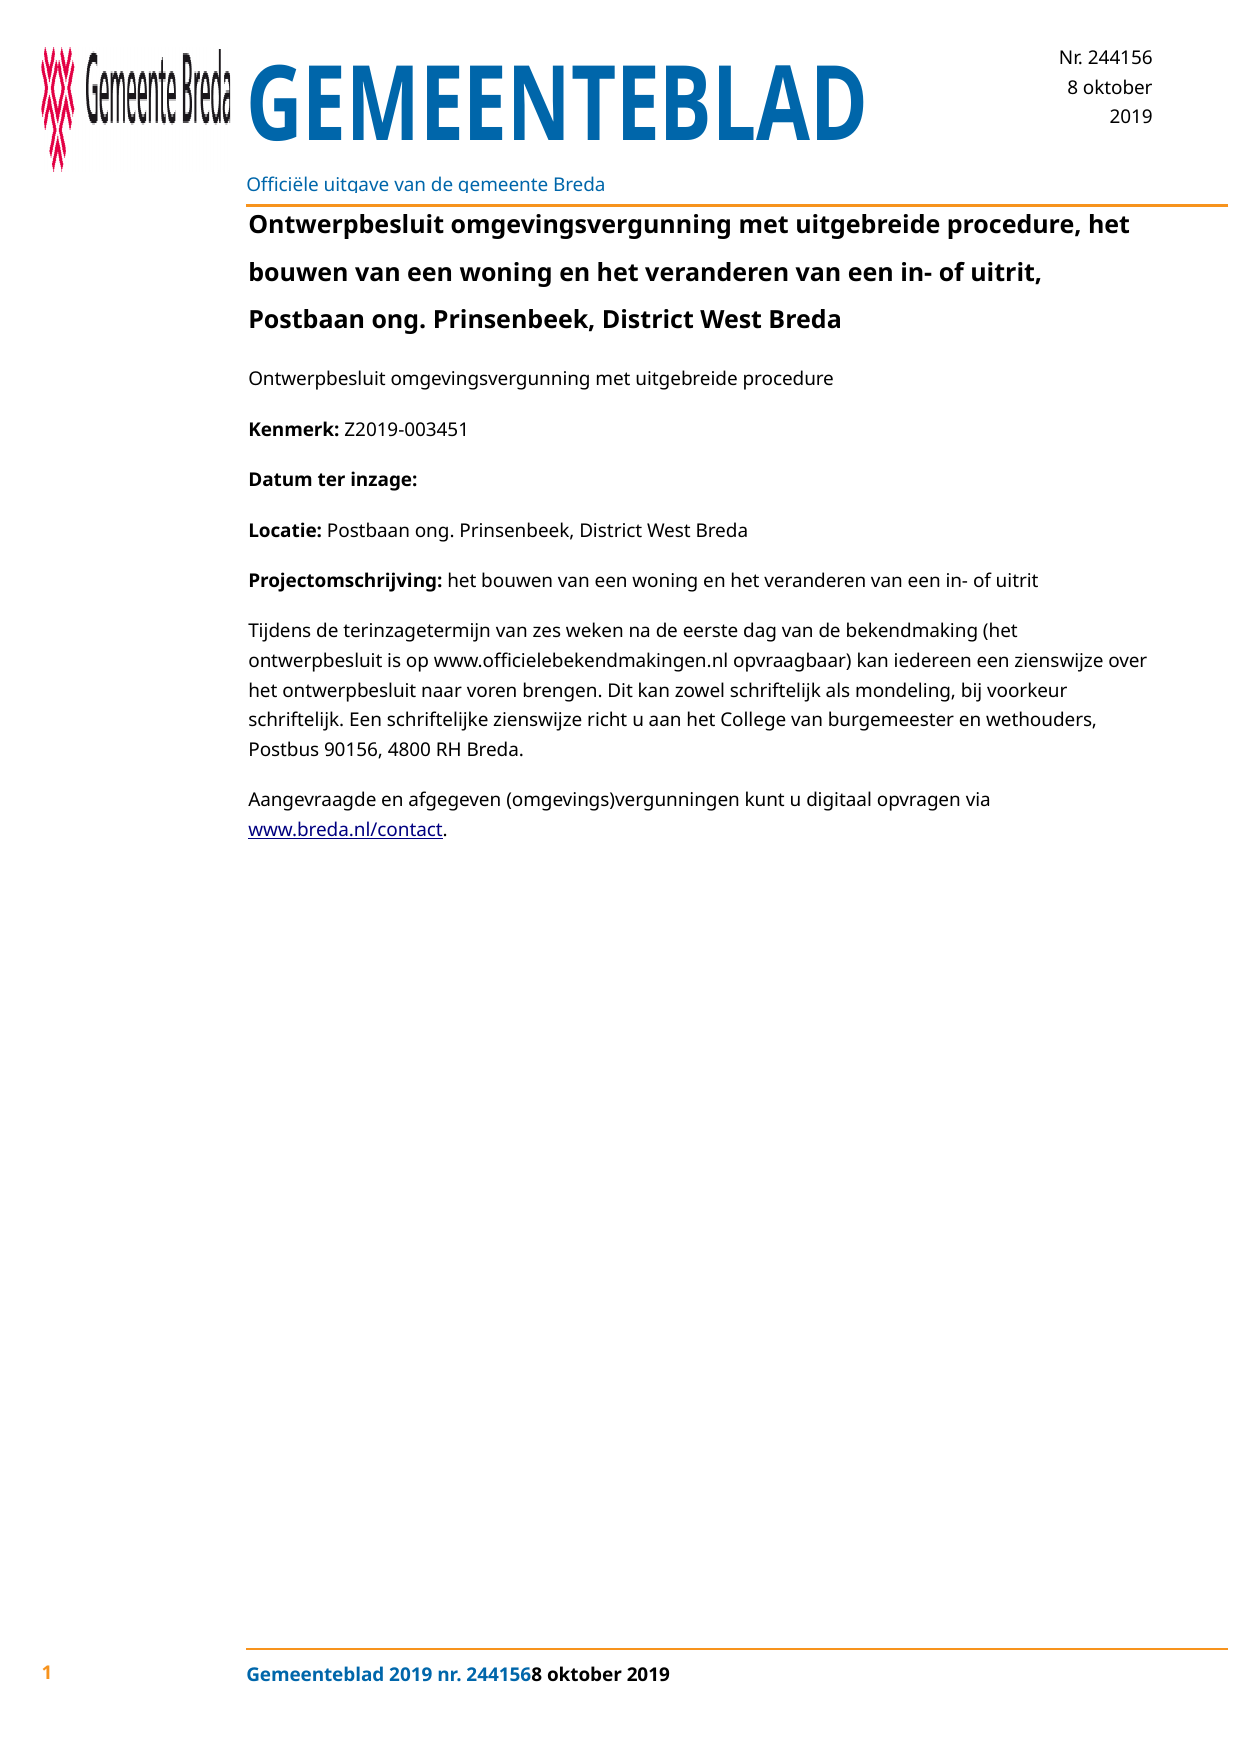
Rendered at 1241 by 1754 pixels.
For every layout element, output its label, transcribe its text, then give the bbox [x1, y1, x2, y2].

text Ontwerpbesluit omgevingsvergunning met uitgebreide procedure, het bouwen van een woning en het veranderen van een in- of uitrit, Postbaan ong. Prinsenbeek, District West Breda [248, 207, 1152, 336]
text Tijdens de terinzagetermijn van zes weken na de eerste dag van de bekendmaking (het ontwerpbesluit is op www.officielebekendmakingen.nl opvraagbaar) kan iedereen een zienswijze over het ontwerpbesluit naar voren brengen. Dit kan zowel schriftelijk als mondeling, bij voorkeur schriftelijk. Een schriftelijke zienswijze richt u aan het College van burgemeester en wethouders, Postbus 90156, 4800 RH Breda. [248, 618, 1152, 762]
text Projectomschrijving: het bouwen van een woning en het veranderen van een in- of uitrit [248, 567, 1152, 593]
text Locatie: Postbaan ong. Prinsenbeek, District West Breda [248, 517, 1152, 542]
text Ontwerpbesluit omgevingsvergunning met uitgebreide procedure [248, 366, 1152, 391]
text Datum ter inzage: [248, 466, 1152, 492]
picture [41, 47, 231, 172]
text Kenmerk: Z2019-003451 [248, 416, 1152, 442]
text Aangevraagde en afgegeven (omgevings)vergunningen kunt u digitaal opvragen via www.breda.nl/contact. [248, 786, 1152, 842]
